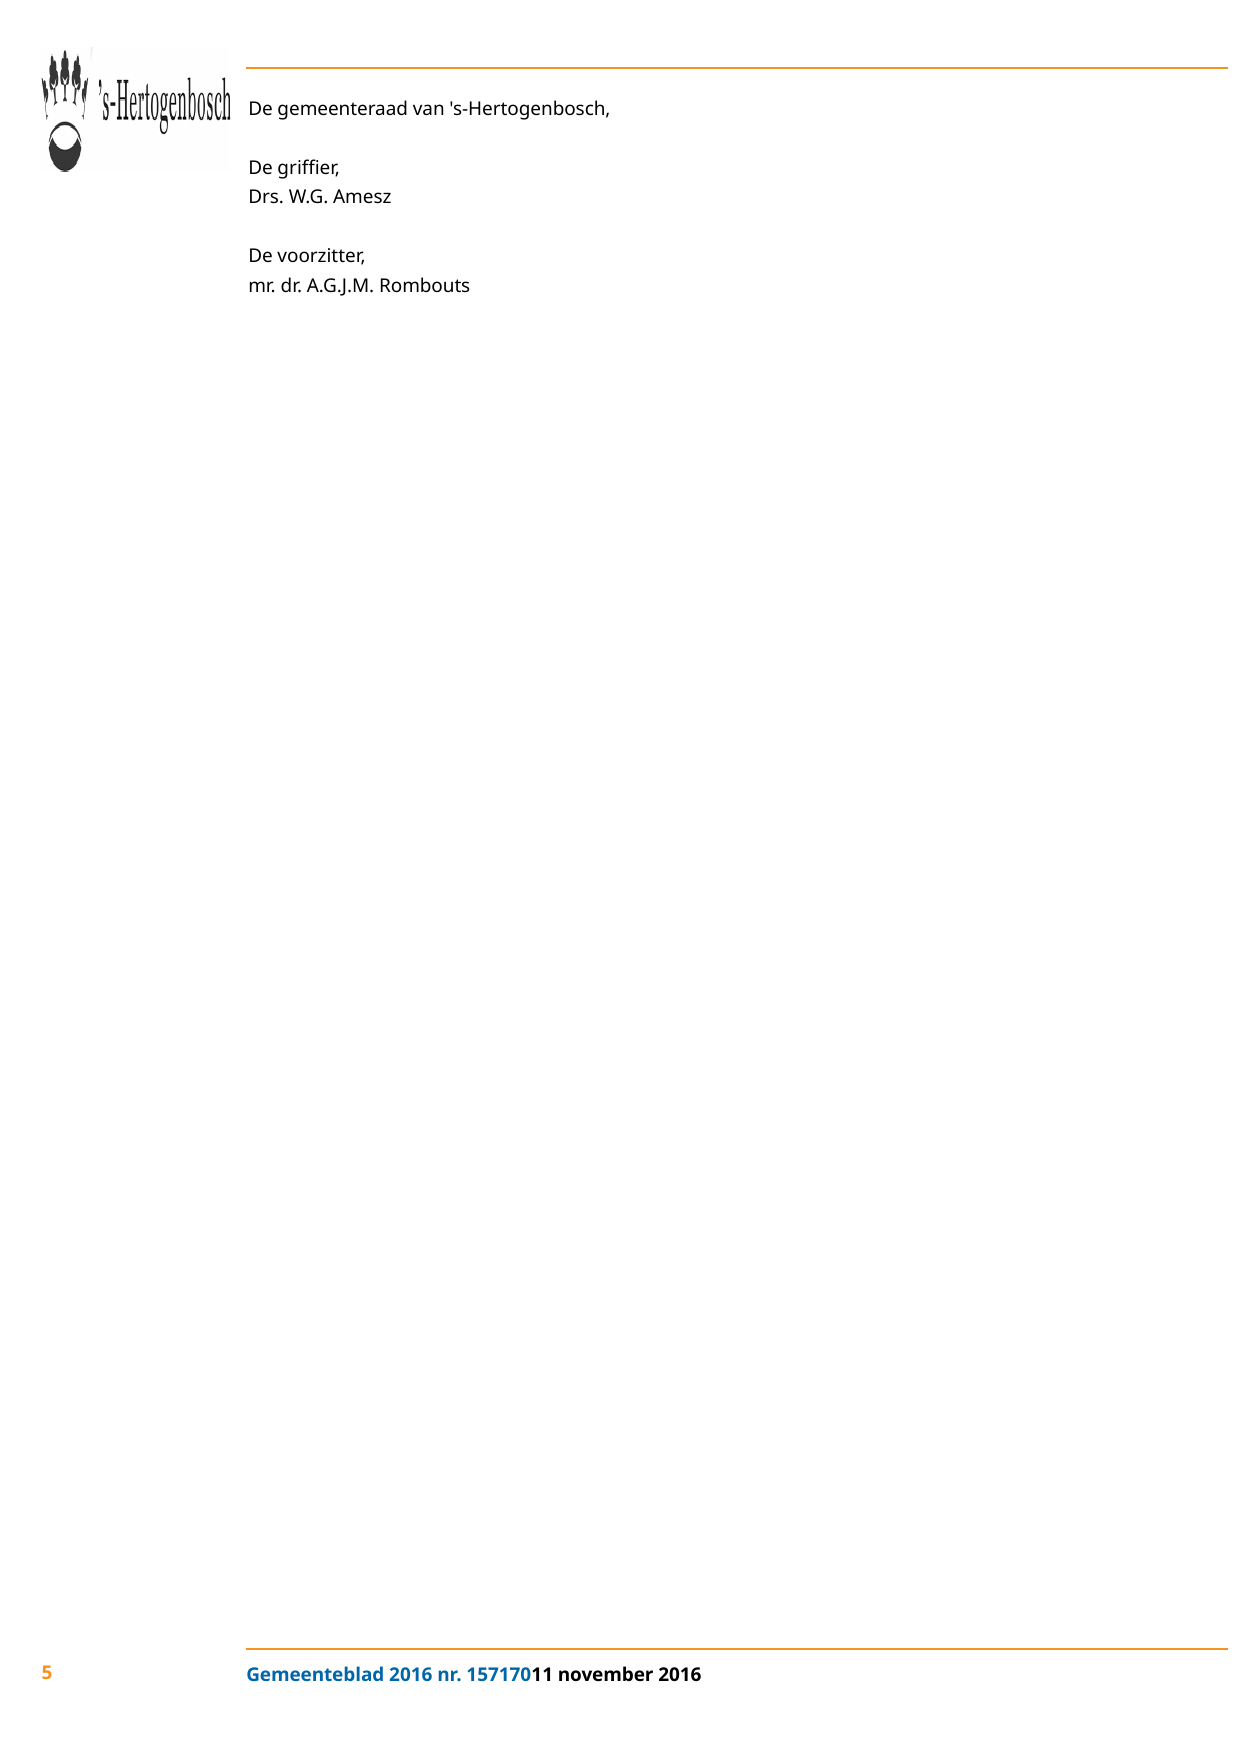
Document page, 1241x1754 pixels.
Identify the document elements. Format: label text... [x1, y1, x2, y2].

picture [41, 47, 231, 172]
text De griffier, [248, 154, 1152, 180]
text mr. dr. A.G.J.M. Rombouts [248, 272, 1152, 298]
text De gemeenteraad van 's-Hertogenbosch, [248, 95, 1152, 121]
text Drs. W.G. Amesz [248, 183, 1152, 209]
text De voorzitter, [248, 243, 1152, 268]
